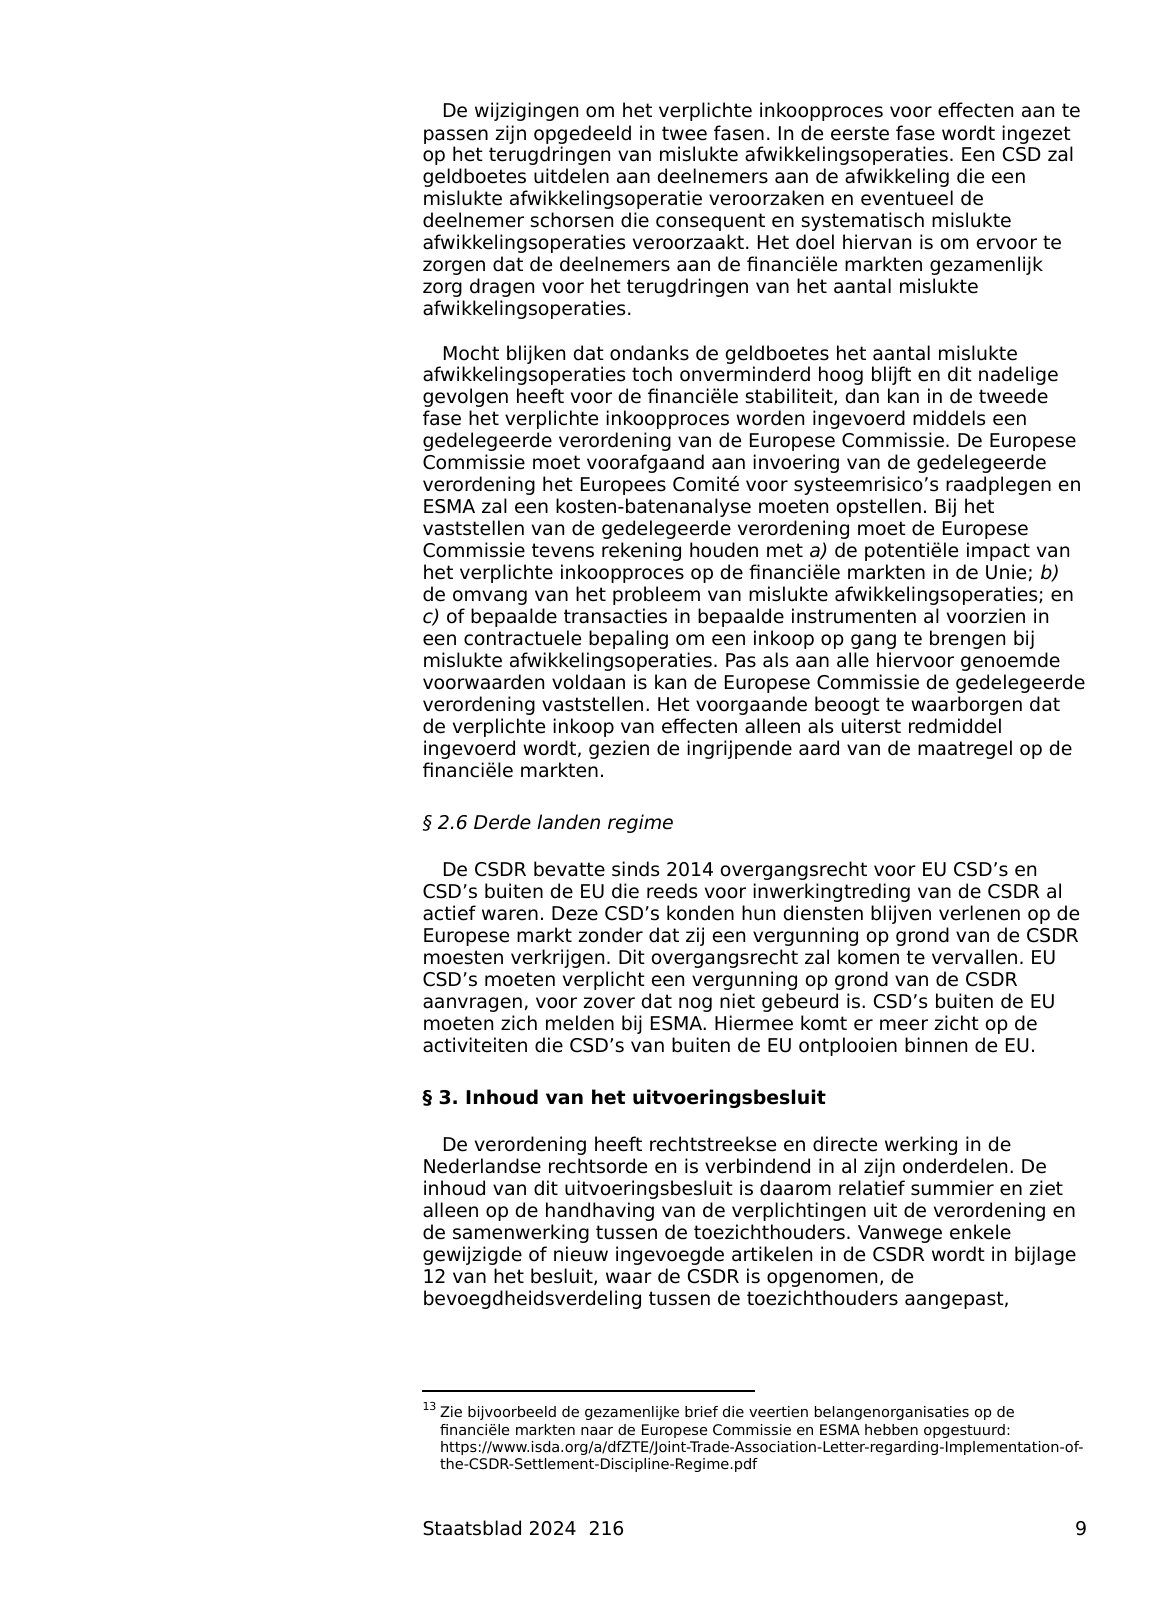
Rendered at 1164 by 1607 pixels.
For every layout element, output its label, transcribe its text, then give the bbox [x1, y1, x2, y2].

text De verordening heeft rechtstreekse en directe werking in de Nederlandse rechtsorde en is verbindend in al zijn onderdelen. De inhoud van dit uitvoeringsbesluit is daarom relatief summier en ziet alleen op de handhaving van de verplichtingen uit de verordening en de samenwerking tussen de toezichthouders. Vanwege enkele gewijzigde of nieuw ingevoegde artikelen in de CSDR wordt in bijlage 12 van het besluit, waar de CSDR is opgenomen, de bevoegdheidsverdeling tussen de toezichthouders aangepast, [422, 1134, 1087, 1309]
text De CSDR bevatte sinds 2014 overgangsrecht voor EU CSD’s en CSD’s buiten de EU die reeds voor inwerkingtreding van de CSDR al actief waren. Deze CSD’s konden hun diensten blijven verlenen op de Europese markt zonder dat zij een vergunning op grond van de CSDR moesten verkrijgen. Dit overgangsrecht zal komen te vervallen. EU CSD’s moeten verplicht een vergunning op grond van de CSDR aanvragen, voor zover dat nog niet gebeurd is. CSD’s buiten de EU moeten zich melden bij ESMA. Hiermee komt er meer zicht op de activiteiten die CSD’s van buiten de EU ontplooien binnen de EU. [422, 859, 1087, 1057]
subtitle § 2.6 Derde landen regime [422, 812, 1087, 834]
subtitle § 3. Inhoud van het uitvoeringsbesluit [422, 1087, 1087, 1109]
text De wijzigingen om het verplichte inkoopproces voor effecten aan te passen zijn opgedeeld in twee fasen. In de eerste fase wordt ingezet op het terugdringen van mislukte afwikkelingsoperaties. Een CSD zal geldboetes uitdelen aan deelnemers aan de afwikkeling die een mislukte afwikkelingsoperatie veroorzaken en eventueel de deelnemer schorsen die consequent en systematisch mislukte afwikkelingsoperaties veroorzaakt. Het doel hiervan is om ervoor te zorgen dat de deelnemers aan de financiële markten gezamenlijk zorg dragen voor het terugdringen van het aantal mislukte afwikkelingsoperaties. [422, 100, 1087, 320]
text Mocht blijken dat ondanks de geldboetes het aantal mislukte afwikkelingsoperaties toch onverminderd hoog blijft en dit nadelige gevolgen heeft voor de financiële stabiliteit, dan kan in de tweede fase het verplichte inkoopproces worden ingevoerd middels een gedelegeerde verordening van de Europese Commissie. De Europese Commissie moet voorafgaand aan invoering van de gedelegeerde verordening het Europees Comité voor systeemrisico’s raadplegen en ESMA zal een kosten-batenanalyse moeten opstellen. Bij het vaststellen van de gedelegeerde verordening moet de Europese Commissie tevens rekening houden met a) de potentiële impact van het verplichte inkoopproces op de financiële markten in de Unie; b) de omvang van het probleem van mislukte afwikkelingsoperaties; en c) of bepaalde transacties in bepaalde instrumenten al voorzien in een contractuele bepaling om een inkoop op gang te brengen bij mislukte afwikkelingsoperaties. Pas als aan alle hiervoor genoemde voorwaarden voldaan is kan de Europese Commissie de gedelegeerde verordening vaststellen. Het voorgaande beoogt te waarborgen dat de verplichte inkoop van effecten alleen als uiterst redmiddel ingevoerd wordt, gezien de ingrijpende aard van de maatregel op de financiële markten. [422, 342, 1087, 782]
text Zie bijvoorbeeld de gezamenlijke brief die veertien belangenorganisaties op de financiële markten naar de Europese Commissie en ESMA hebben opgestuurd: https://www.isda.org/a/dfZTE/Joint-Trade-Association-Letter-regarding-Implementation-of-the-CSDR-Settlement-Discipline-Regime.pdf [422, 1400, 1087, 1473]
